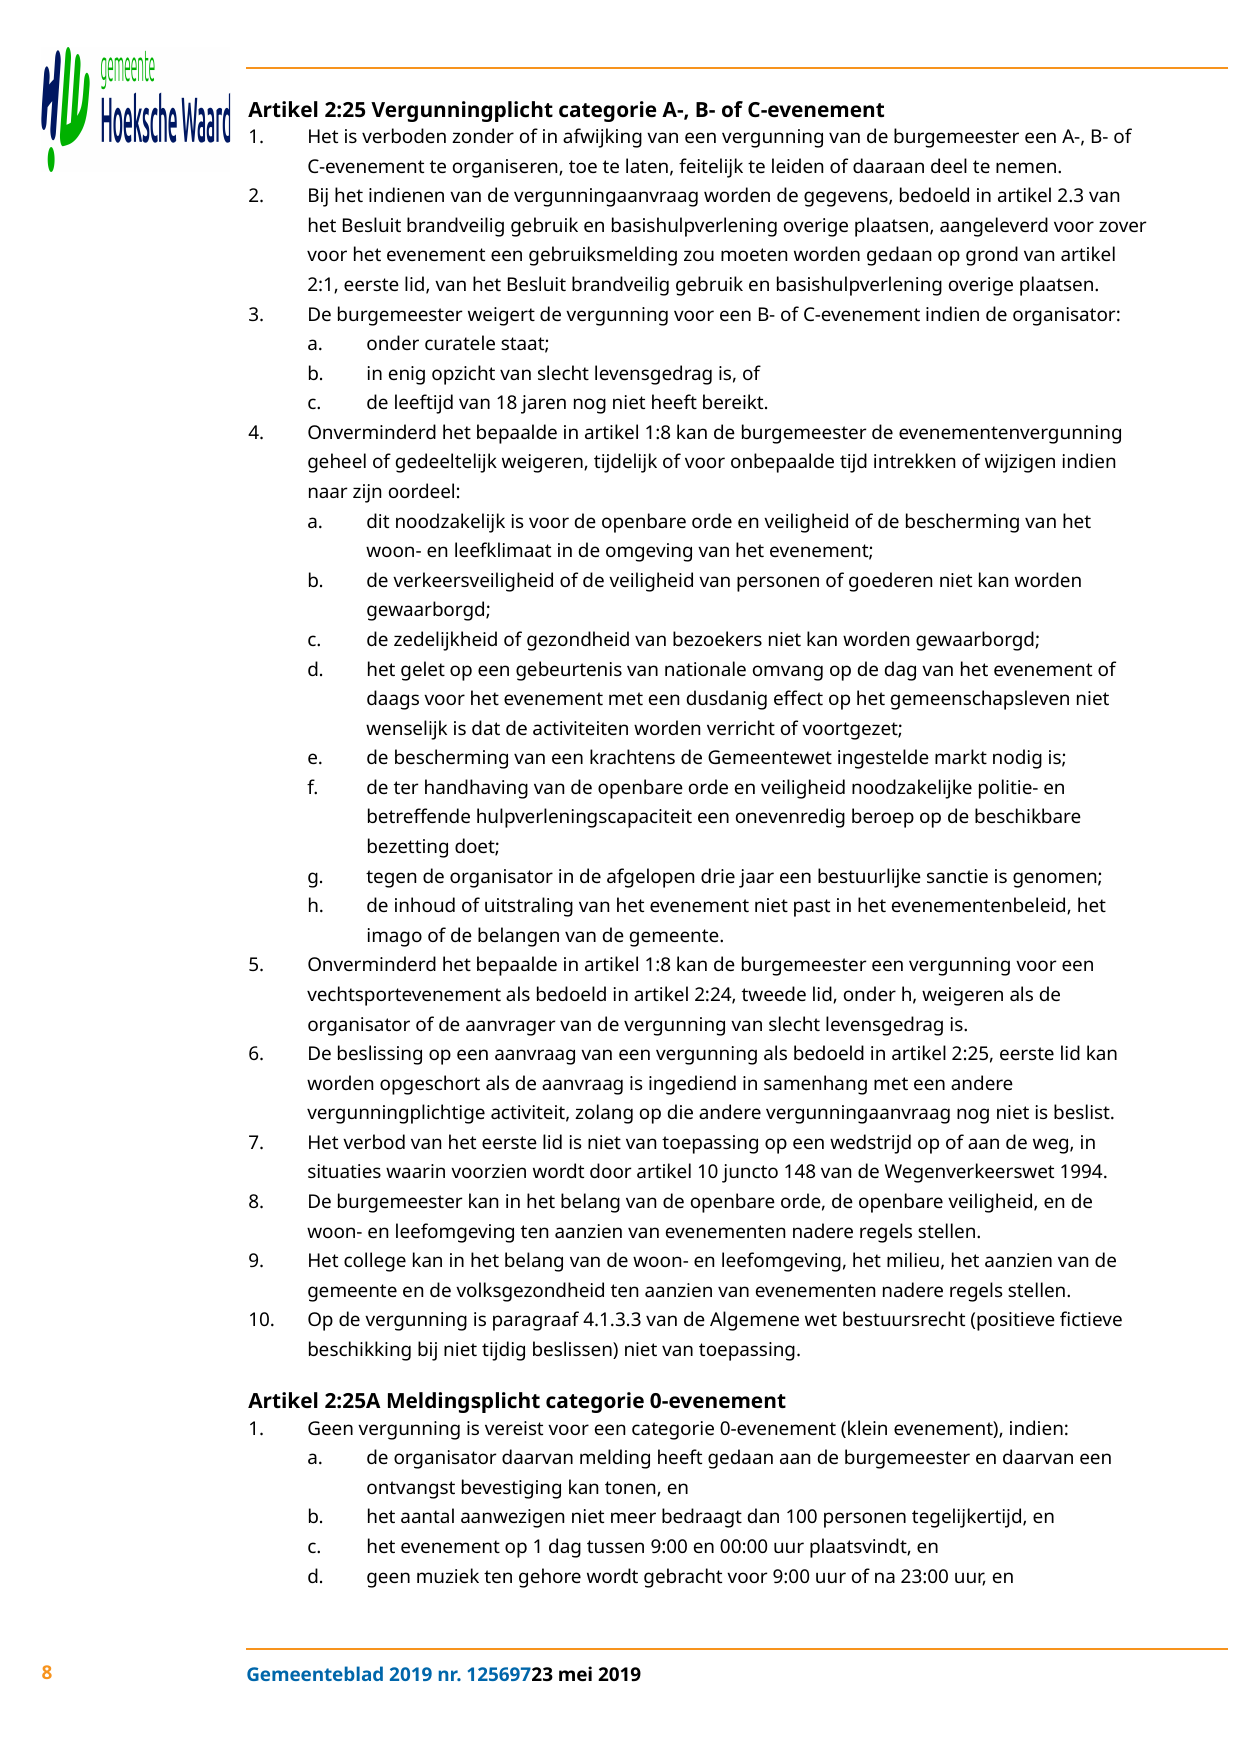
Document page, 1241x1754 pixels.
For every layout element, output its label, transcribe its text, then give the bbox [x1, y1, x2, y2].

list de ter handhaving van de openbare orde en veiligheid noodzakelijke politie- en betreffende hulpverleningscapaciteit een onevenredig beroep op de beschikbare bezetting doet; [307, 774, 1152, 859]
list De burgemeester weigert de vergunning voor een B- of C-evenement indien de organisator: [248, 301, 1152, 326]
text Artikel 2:25 Vergunningplicht categorie A-, B- of C-evenement [248, 95, 1152, 123]
list het gelet op een gebeurtenis van nationale omvang op de dag van het evenement of daags voor het evenement met een dusdanig effect op het gemeenschapsleven niet wenselijk is dat de activiteiten worden verricht of voortgezet; [307, 656, 1152, 741]
list Onverminderd het bepaalde in artikel 1:8 kan de burgemeester een vergunning voor een vechtsportevenement als bedoeld in artikel 2:24, tweede lid, onder h, weigeren als de organisator of de aanvrager van de vergunning van slecht levensgedrag is. [248, 952, 1152, 1036]
list Het college kan in het belang van de woon- en leefomgeving, het milieu, het aanzien van de gemeente en de volksgezondheid ten aanzien van evenementen nadere regels stellen. [248, 1247, 1152, 1303]
list dit noodzakelijk is voor de openbare orde en veiligheid of de bescherming van het woon- en leefklimaat in de omgeving van het evenement; [307, 508, 1152, 563]
list in enig opzicht van slecht levensgedrag is, of [307, 360, 1152, 386]
list tegen de organisator in de afgelopen drie jaar een bestuurlijke sanctie is genomen; [307, 863, 1152, 888]
list De beslissing op een aanvraag van een vergunning als bedoeld in artikel 2:25, eerste lid kan worden opgeschort als de aanvraag is ingediend in samenhang met een andere vergunningplichtige activiteit, zolang op die andere vergunningaanvraag nog niet is beslist. [248, 1040, 1152, 1125]
list het aantal aanwezigen niet meer bedraagt dan 100 personen tegelijkertijd, en [307, 1504, 1152, 1529]
list De burgemeester kan in het belang van de openbare orde, de openbare veiligheid, en de woon- en leefomgeving ten aanzien van evenementen nadere regels stellen. [248, 1188, 1152, 1243]
list het evenement op 1 dag tussen 9:00 en 00:00 uur plaatsvindt, en [307, 1533, 1152, 1559]
list de leeftijd van 18 jaren nog niet heeft bereikt. [307, 389, 1152, 415]
list de zedelijkheid of gezondheid van bezoekers niet kan worden gewaarborgd; [307, 626, 1152, 652]
list de bescherming van een krachtens de Gemeentewet ingestelde markt nodig is; [307, 744, 1152, 770]
list geen muziek ten gehore wordt gebracht voor 9:00 uur of na 23:00 uur, en [307, 1563, 1152, 1589]
list Het is verboden zonder of in afwijking van een vergunning van de burgemeester een A-, B- of C-evenement te organiseren, toe te laten, feitelijk te leiden of daaraan deel te nemen. [248, 123, 1152, 178]
list Onverminderd het bepaalde in artikel 1:8 kan de burgemeester de evenementenvergunning geheel of gedeeltelijk weigeren, tijdelijk of voor onbepaalde tijd intrekken of wijzigen indien naar zijn oordeel: [248, 419, 1152, 504]
list de verkeersveiligheid of de veiligheid van personen of goederen niet kan worden gewaarborgd; [307, 567, 1152, 622]
list de inhoud of uitstraling van het evenement niet past in het evenementenbeleid, het imago of de belangen van de gemeente. [307, 892, 1152, 948]
list Bij het indienen van de vergunningaanvraag worden de gegevens, bedoeld in artikel 2.3 van het Besluit brandveilig gebruik en basishulpverlening overige plaatsen, aangeleverd voor zover voor het evenement een gebruiksmelding zou moeten worden gedaan op grond van artikel 2:1, eerste lid, van het Besluit brandveilig gebruik en basishulpverlening overige plaatsen. [248, 182, 1152, 297]
list Op de vergunning is paragraaf 4.1.3.3 van de Algemene wet bestuursrecht (positieve fictieve beschikking bij niet tijdig beslissen) niet van toepassing. [248, 1307, 1152, 1362]
list Het verbod van het eerste lid is niet van toepassing op een wedstrijd op of aan de weg, in situaties waarin voorzien wordt door artikel 10 juncto 148 van de Wegenverkeerswet 1994. [248, 1129, 1152, 1184]
list de organisator daarvan melding heeft gedaan aan de burgemeester en daarvan een ontvangst bevestiging kan tonen, en [307, 1444, 1152, 1500]
text Artikel 2:25A Meldingsplicht categorie 0-evenement [248, 1387, 1152, 1415]
picture [41, 47, 231, 172]
list Geen vergunning is vereist voor een categorie 0-evenement (klein evenement), indien: [248, 1415, 1152, 1441]
list onder curatele staat; [307, 330, 1152, 356]
